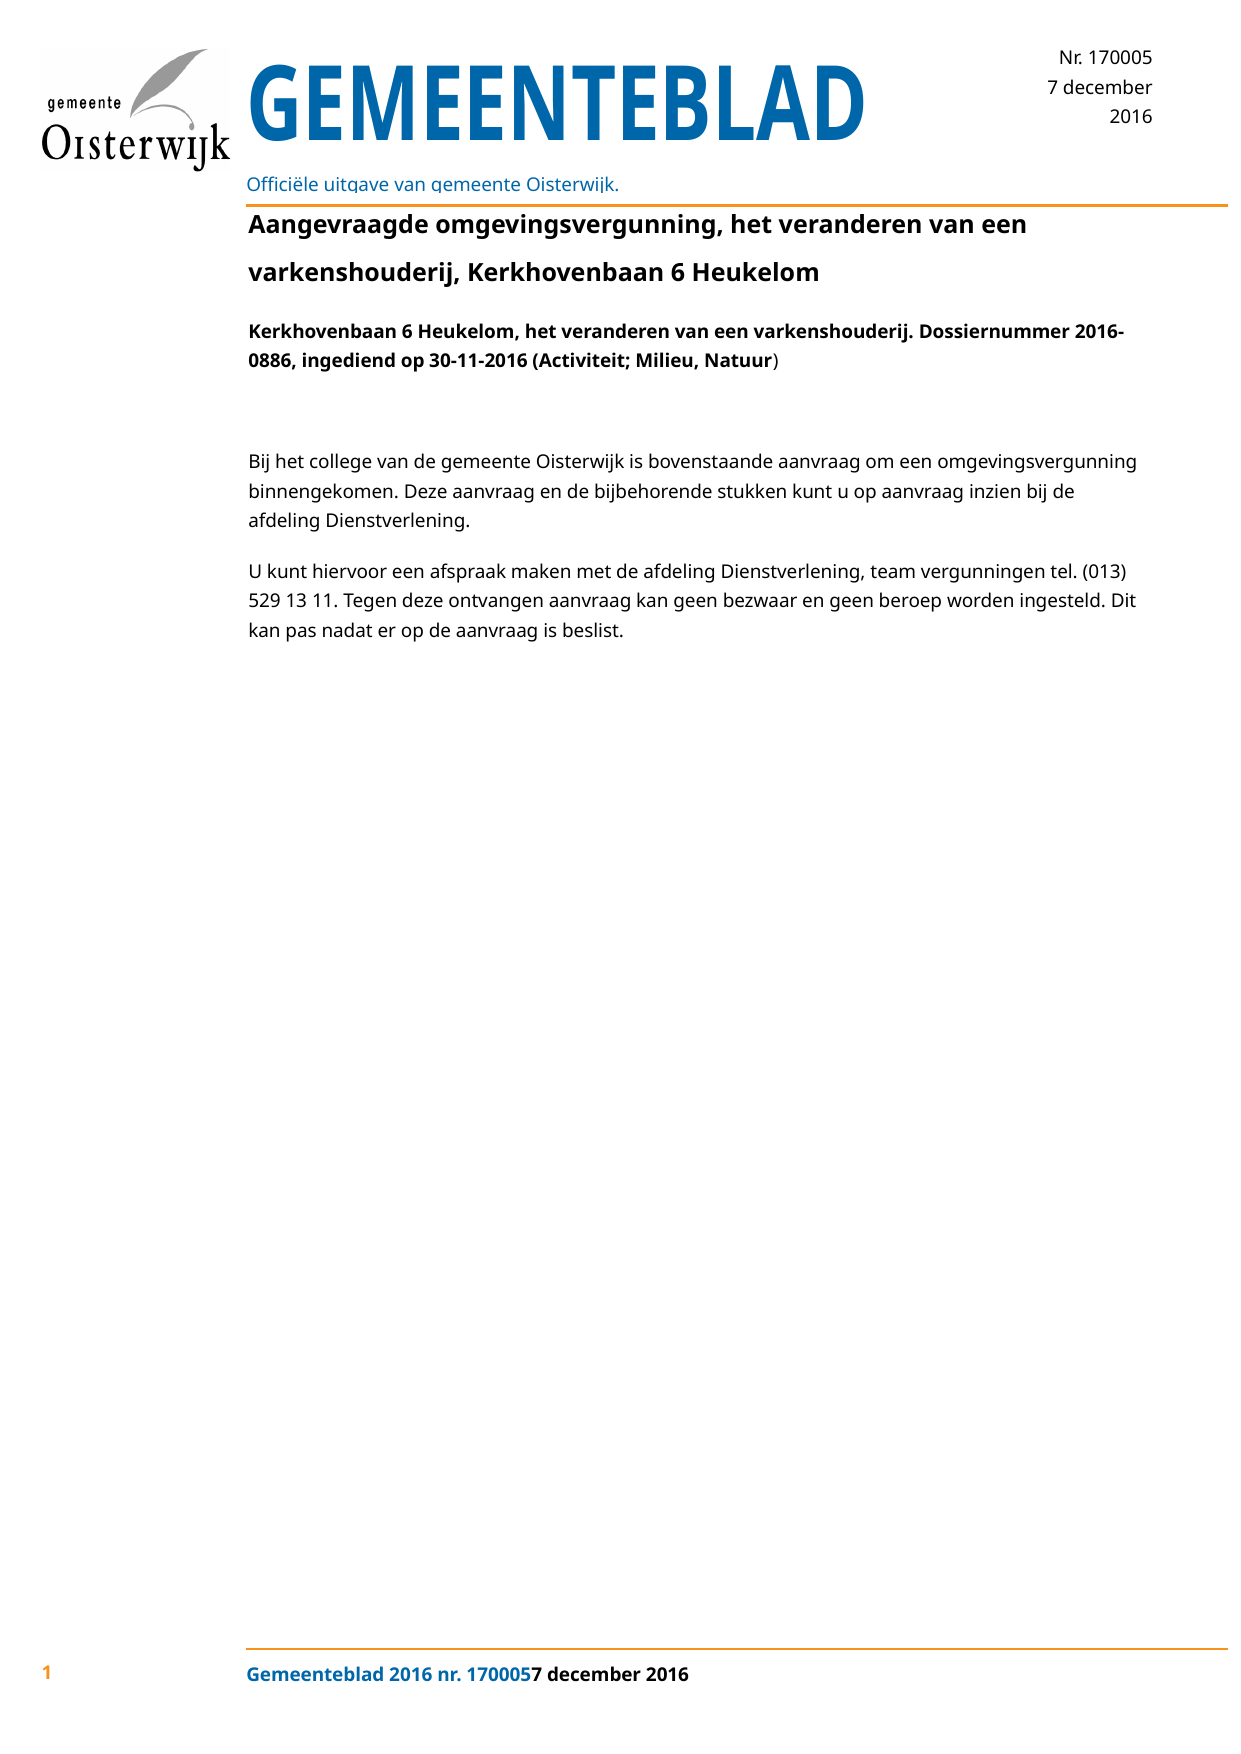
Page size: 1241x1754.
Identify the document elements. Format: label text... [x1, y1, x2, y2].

text U kunt hiervoor een afspraak maken met de afdeling Dienstverlening, team vergunningen tel. (013) 529 13 11. Tegen deze ontvangen aanvraag kan geen bezwaar en geen beroep worden ingesteld. Dit kan pas nadat er op de aanvraag is beslist. [248, 558, 1152, 643]
text Kerkhovenbaan 6 Heukelom, het veranderen van een varkenshouderij. Dossiernummer 2016-0886, ingediend op 30-11-2016 (Activiteit; Milieu, Natuur) [248, 318, 1152, 373]
text Bij het college van de gemeente Oisterwijk is bovenstaande aanvraag om een omgevingsvergunning binnengekomen. Deze aanvraag en de bijbehorende stukken kunt u op aanvraag inzien bij de afdeling Dienstverlening. [248, 448, 1152, 533]
picture [41, 47, 231, 172]
text Aangevraagde omgevingsvergunning, het veranderen van een varkenshouderij, Kerkhovenbaan 6 Heukelom [248, 207, 1152, 288]
